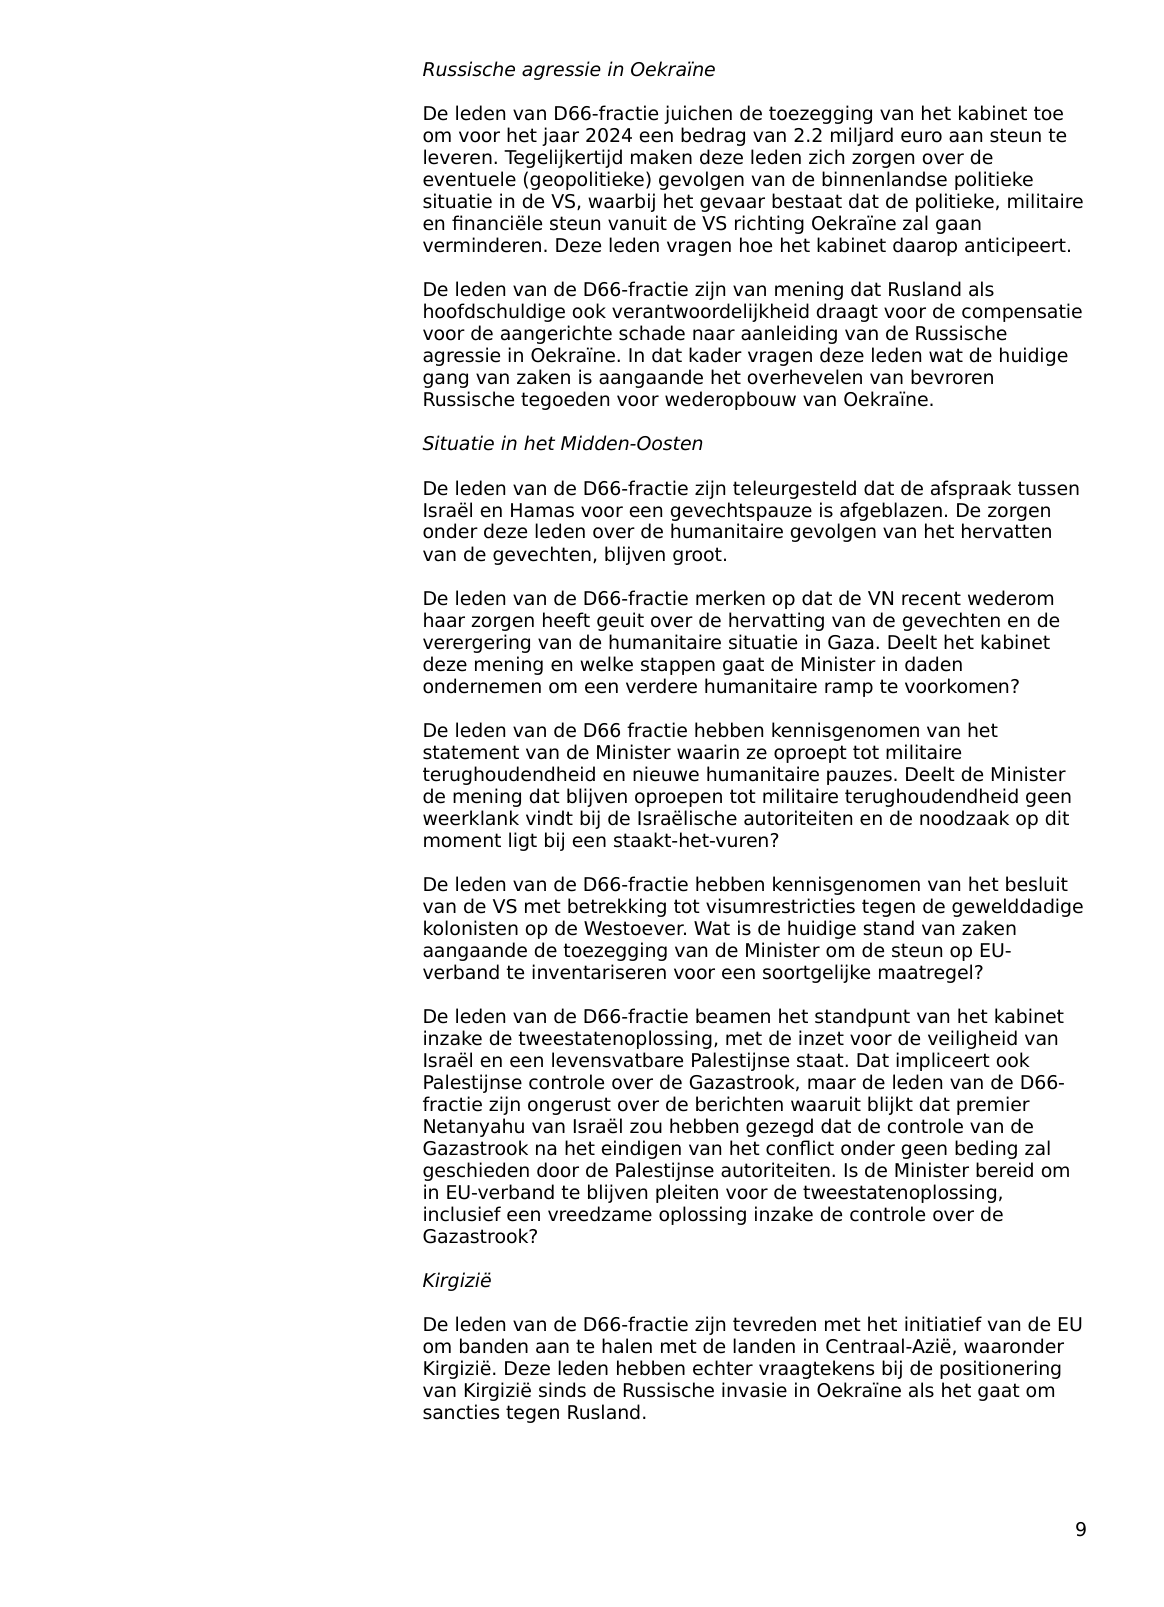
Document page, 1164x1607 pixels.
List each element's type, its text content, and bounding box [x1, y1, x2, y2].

text De leden van de D66-fractie zijn tevreden met het initiatief van de EU om banden aan te halen met de landen in Centraal-Azië, waaronder Kirgizië. Deze leden hebben echter vraagtekens bij de positionering van Kirgizië sinds de Russische invasie in Oekraïne als het gaat om sancties tegen Rusland. [422, 1314, 1087, 1424]
text De leden van de D66-fractie beamen het standpunt van het kabinet inzake de tweestatenoplossing, met de inzet voor de veiligheid van Israël en een levensvatbare Palestijnse staat. Dat impliceert ook Palestijnse controle over de Gazastrook, maar de leden van de D66-fractie zijn ongerust over de berichten waaruit blijkt dat premier Netanyahu van Israël zou hebben gezegd dat de controle van de Gazastrook na het eindigen van het conflict onder geen beding zal geschieden door de Palestijnse autoriteiten. Is de Minister bereid om in EU-verband te blijven pleiten voor de tweestatenoplossing, inclusief een vreedzame oplossing inzake de controle over de Gazastrook? [422, 1006, 1087, 1248]
text De leden van de D66-fractie merken op dat de VN recent wederom haar zorgen heeft geuit over de hervatting van de gevechten en de verergering van de humanitaire situatie in Gaza. Deelt het kabinet deze mening en welke stappen gaat de Minister in daden ondernemen om een verdere humanitaire ramp te voorkomen? [422, 588, 1087, 697]
text De leden van de D66-fractie hebben kennisgenomen van het besluit van de VS met betrekking tot visumrestricties tegen de gewelddadige kolonisten op de Westoever. Wat is de huidige stand van zaken aangaande de toezegging van de Minister om de steun op EU-verband te inventariseren voor een soortgelijke maatregel? [422, 874, 1087, 984]
text De leden van de D66-fractie zijn teleurgesteld dat de afspraak tussen Israël en Hamas voor een gevechtspauze is afgeblazen. De zorgen onder deze leden over de humanitaire gevolgen van het hervatten van de gevechten, blijven groot. [422, 477, 1087, 565]
subtitle Kirgizië [422, 1270, 1087, 1292]
subtitle Situatie in het Midden-Oosten [422, 433, 1087, 455]
text De leden van de D66 fractie hebben kennisgenomen van het statement van de Minister waarin ze oproept tot militaire terughoudendheid en nieuwe humanitaire pauzes. Deelt de Minister de mening dat blijven oproepen tot militaire terughoudendheid geen weerklank vindt bij de Israëlische autoriteiten en de noodzaak op dit moment ligt bij een staakt-het-vuren? [422, 720, 1087, 852]
subtitle Russische agressie in Oekraïne [422, 59, 1087, 81]
text De leden van D66-fractie juichen de toezegging van het kabinet toe om voor het jaar 2024 een bedrag van 2.2 miljard euro aan steun te leveren. Tegelijkertijd maken deze leden zich zorgen over de eventuele (geopolitieke) gevolgen van de binnenlandse politieke situatie in de VS, waarbij het gevaar bestaat dat de politieke, militaire en financiële steun vanuit de VS richting Oekraïne zal gaan verminderen. Deze leden vragen hoe het kabinet daarop anticipeert. [422, 103, 1087, 257]
text De leden van de D66-fractie zijn van mening dat Rusland als hoofdschuldige ook verantwoordelijkheid draagt voor de compensatie voor de aangerichte schade naar aanleiding van de Russische agressie in Oekraïne. In dat kader vragen deze leden wat de huidige gang van zaken is aangaande het overhevelen van bevroren Russische tegoeden voor wederopbouw van Oekraïne. [422, 279, 1087, 411]
